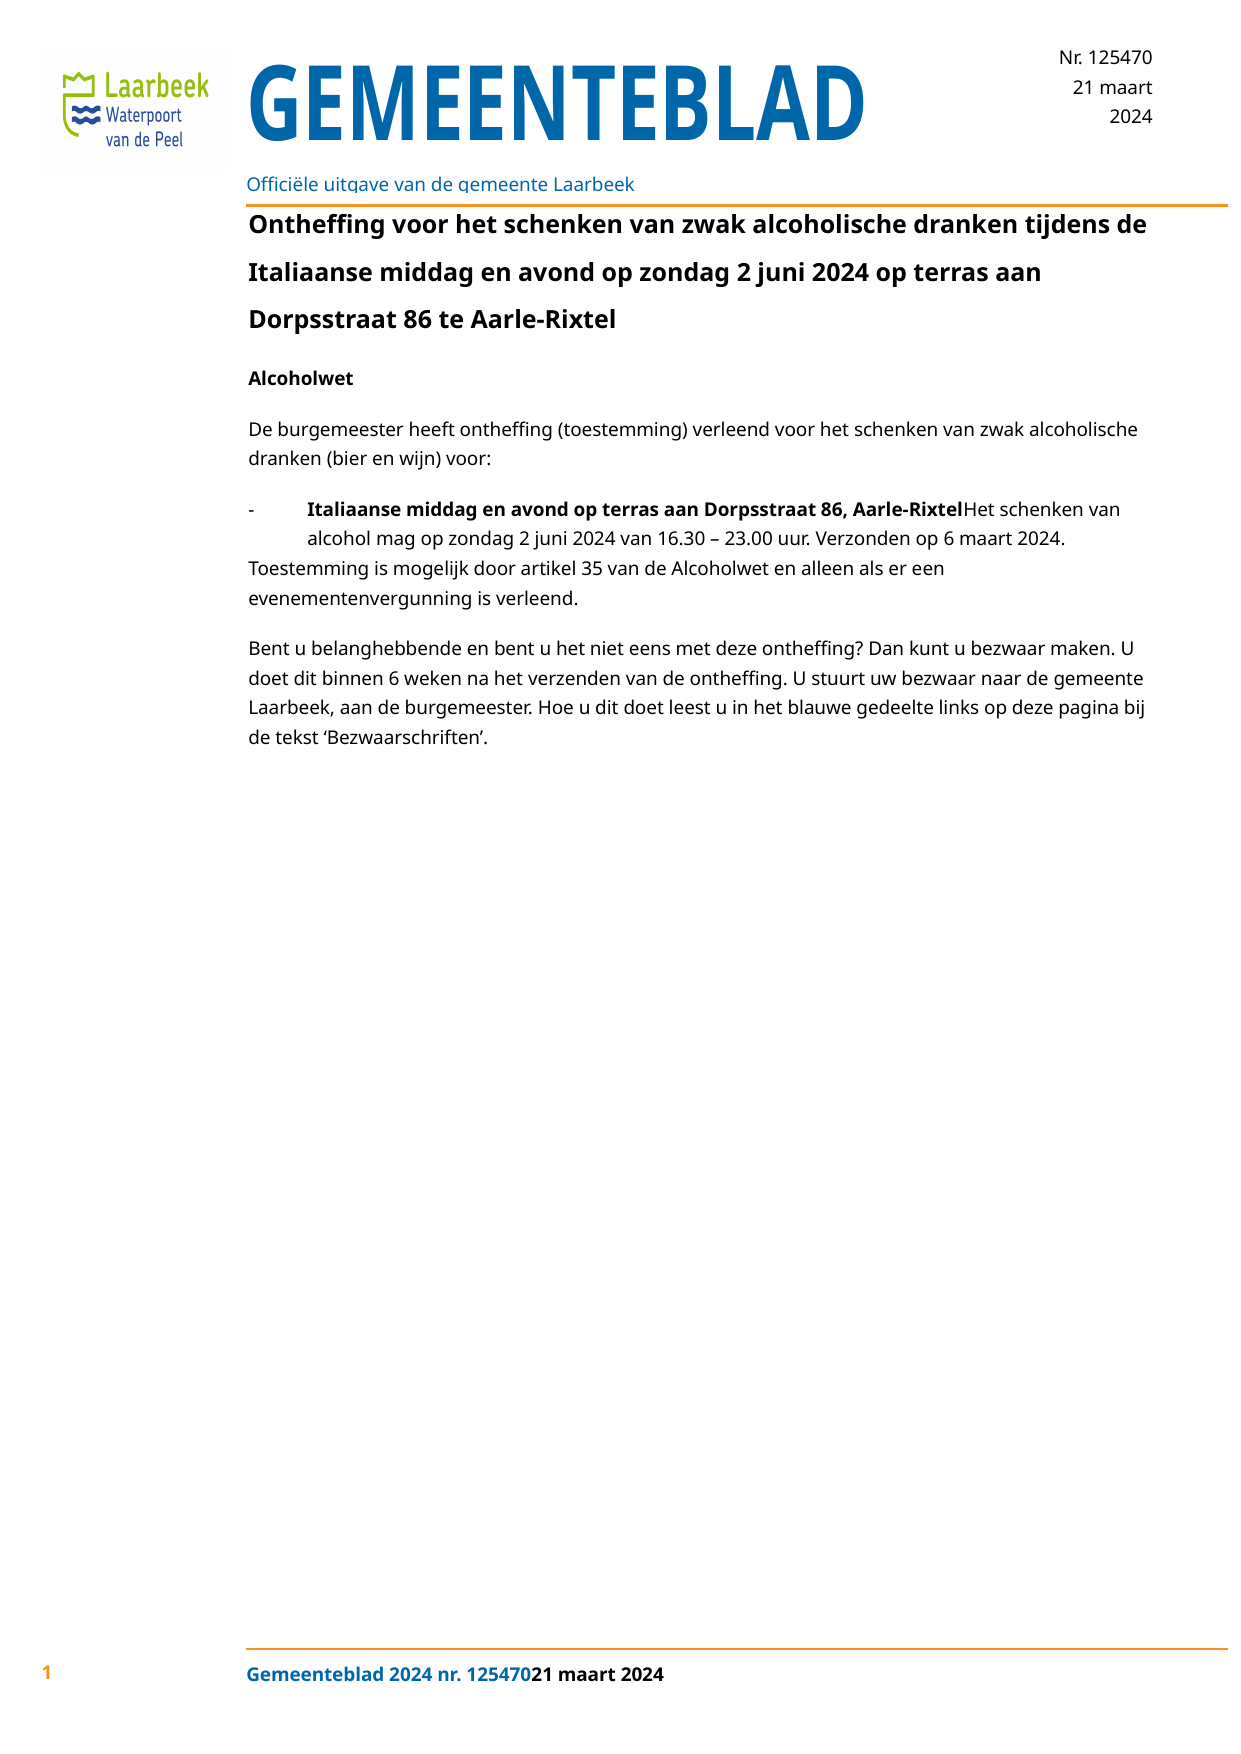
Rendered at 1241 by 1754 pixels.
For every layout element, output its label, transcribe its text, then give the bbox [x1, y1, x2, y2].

list Italiaanse middag en avond op terras aan Dorpsstraat 86, Aarle-RixtelHet schenken van alcohol mag op zondag 2 juni 2024 van 16.30 – 23.00 uur. Verzonden op 6 maart 2024. [248, 496, 1152, 551]
text Ontheffing voor het schenken van zwak alcoholische dranken tijdens de Italiaanse middag en avond op zondag 2 juni 2024 op terras aan Dorpsstraat 86 te Aarle-Rixtel [248, 207, 1152, 336]
text Bent u belanghebbende en bent u het niet eens met deze ontheffing? Dan kunt u bezwaar maken. U doet dit binnen 6 weken na het verzenden van de ontheffing. U stuurt uw bezwaar naar de gemeente Laarbeek, aan de burgemeester. Hoe u dit doet leest u in het blauwe gedeelte links op deze pagina bij de tekst ‘Bezwaarschriften’. [248, 635, 1152, 749]
text De burgemeester heeft ontheffing (toestemming) verleend voor het schenken van zwak alcoholische dranken (bier en wijn) voor: [248, 416, 1152, 471]
picture [41, 47, 231, 172]
text Alcoholwet [248, 366, 1152, 391]
text Toestemming is mogelijk door artikel 35 van de Alcoholwet en alleen als er een evenementenvergunning is verleend. [248, 555, 1152, 610]
